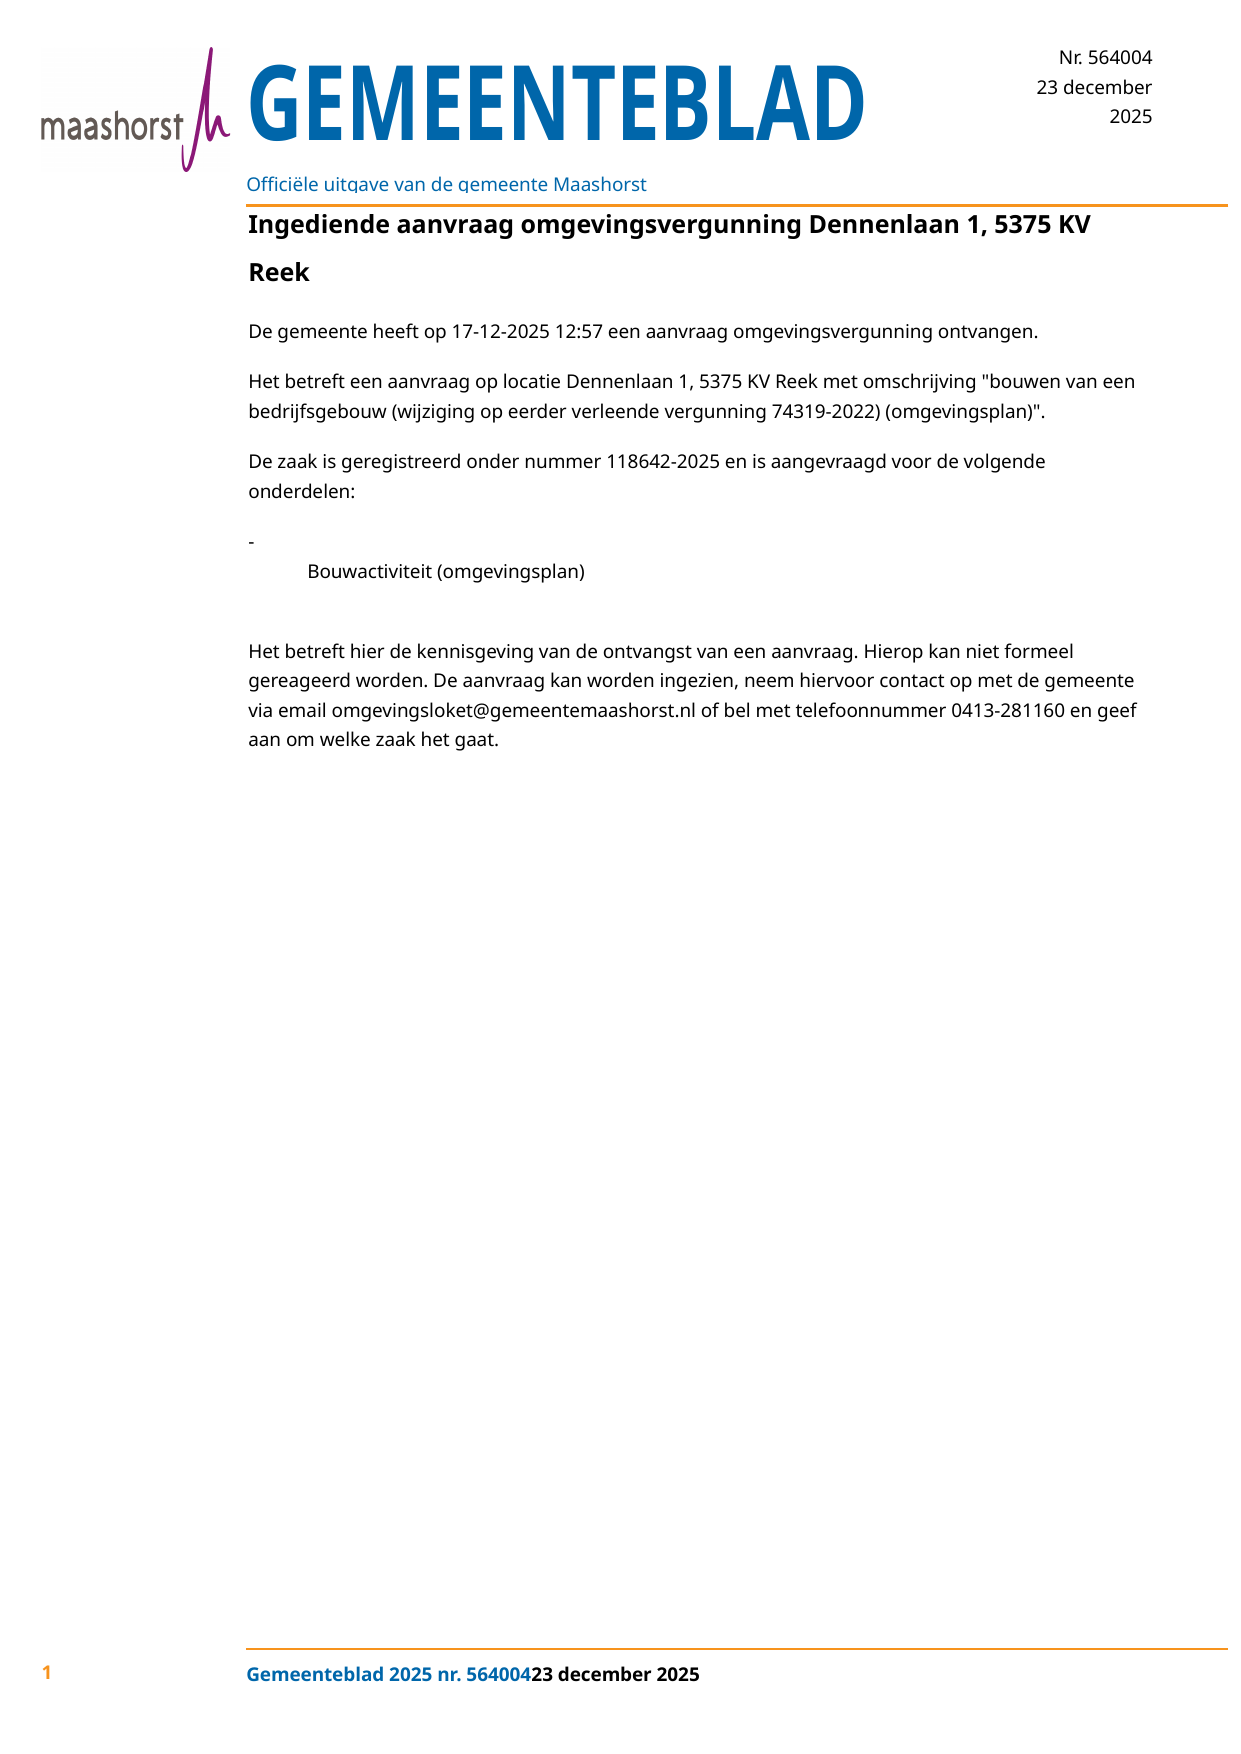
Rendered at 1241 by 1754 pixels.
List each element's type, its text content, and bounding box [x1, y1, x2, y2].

list Bouwactiviteit (omgevingsplan) [248, 558, 1152, 584]
text Ingediende aanvraag omgevingsvergunning Dennenlaan 1, 5375 KV Reek [248, 207, 1152, 288]
text Het betreft hier de kennisgeving van de ontvangst van een aanvraag. Hierop kan niet formeel gereageerd worden. De aanvraag kan worden ingezien, neem hiervoor contact op met de gemeente via email omgevingsloket@gemeentemaashorst.nl of bel met telefoonnummer 0413-281160 en geef aan om welke zaak het gaat. [248, 638, 1152, 752]
text De gemeente heeft op 17-12-2025 12:57 een aanvraag omgevingsvergunning ontvangen. [248, 318, 1152, 344]
picture [41, 47, 231, 172]
text Het betreft een aanvraag op locatie Dennenlaan 1, 5375 KV Reek met omschrijving "bouwen van een bedrijfsgebouw (wijziging op eerder verleende vergunning 74319-2022) (omgevingsplan)". [248, 368, 1152, 424]
text De zaak is geregistreerd onder nummer 118642-2025 en is aangevraagd voor de volgende onderdelen: [248, 448, 1152, 504]
